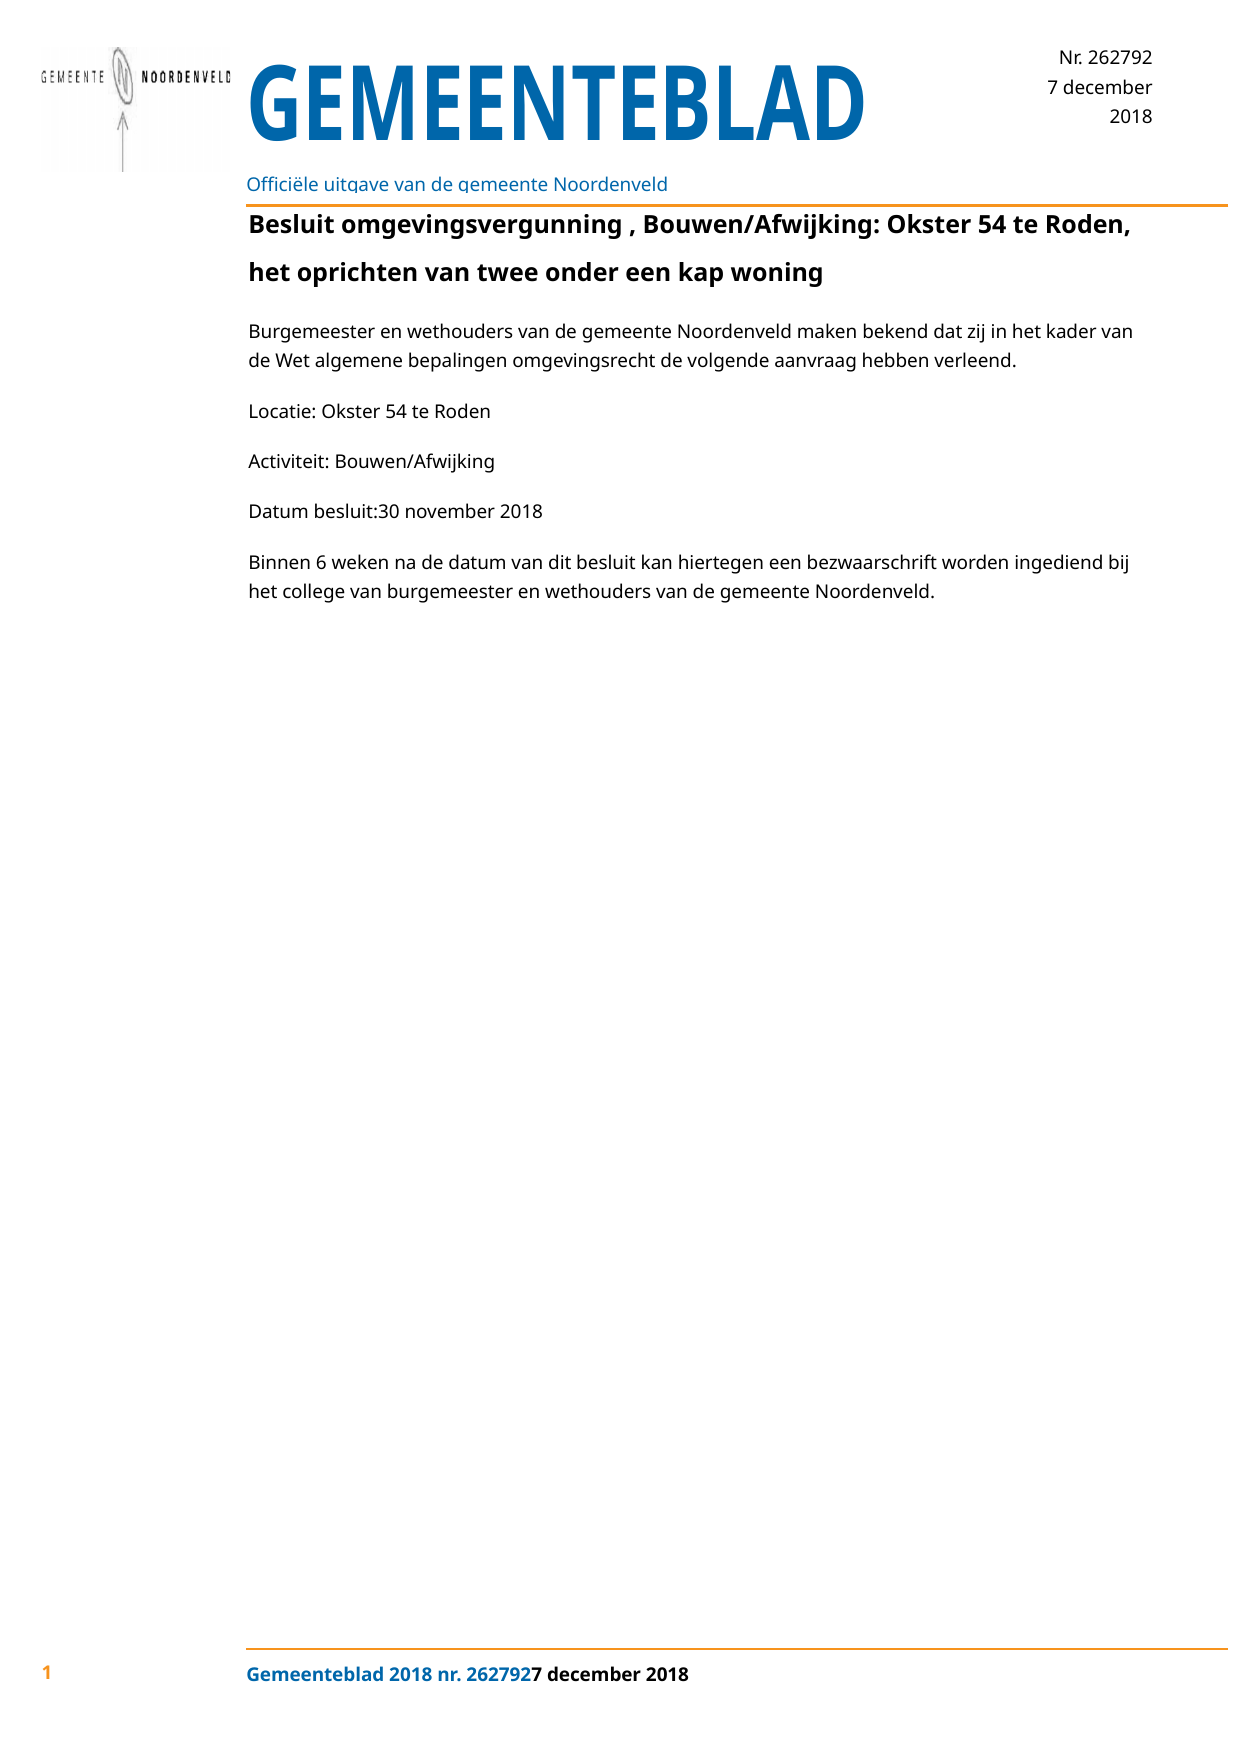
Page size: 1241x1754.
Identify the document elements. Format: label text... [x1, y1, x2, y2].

text Binnen 6 weken na de datum van dit besluit kan hiertegen een bezwaarschrift worden ingediend bij het college van burgemeester en wethouders van de gemeente Noordenveld. [248, 549, 1152, 604]
text Datum besluit:30 november 2018 [248, 499, 1152, 524]
text Locatie: Okster 54 te Roden [248, 398, 1152, 424]
picture [41, 47, 231, 172]
text Activiteit: Bouwen/Afwijking [248, 448, 1152, 474]
text Burgemeester en wethouders van de gemeente Noordenveld maken bekend dat zij in het kader van de Wet algemene bepalingen omgevingsrecht de volgende aanvraag hebben verleend. [248, 318, 1152, 373]
text Besluit omgevingsvergunning , Bouwen/Afwijking: Okster 54 te Roden, het oprichten van twee onder een kap woning [248, 207, 1152, 288]
